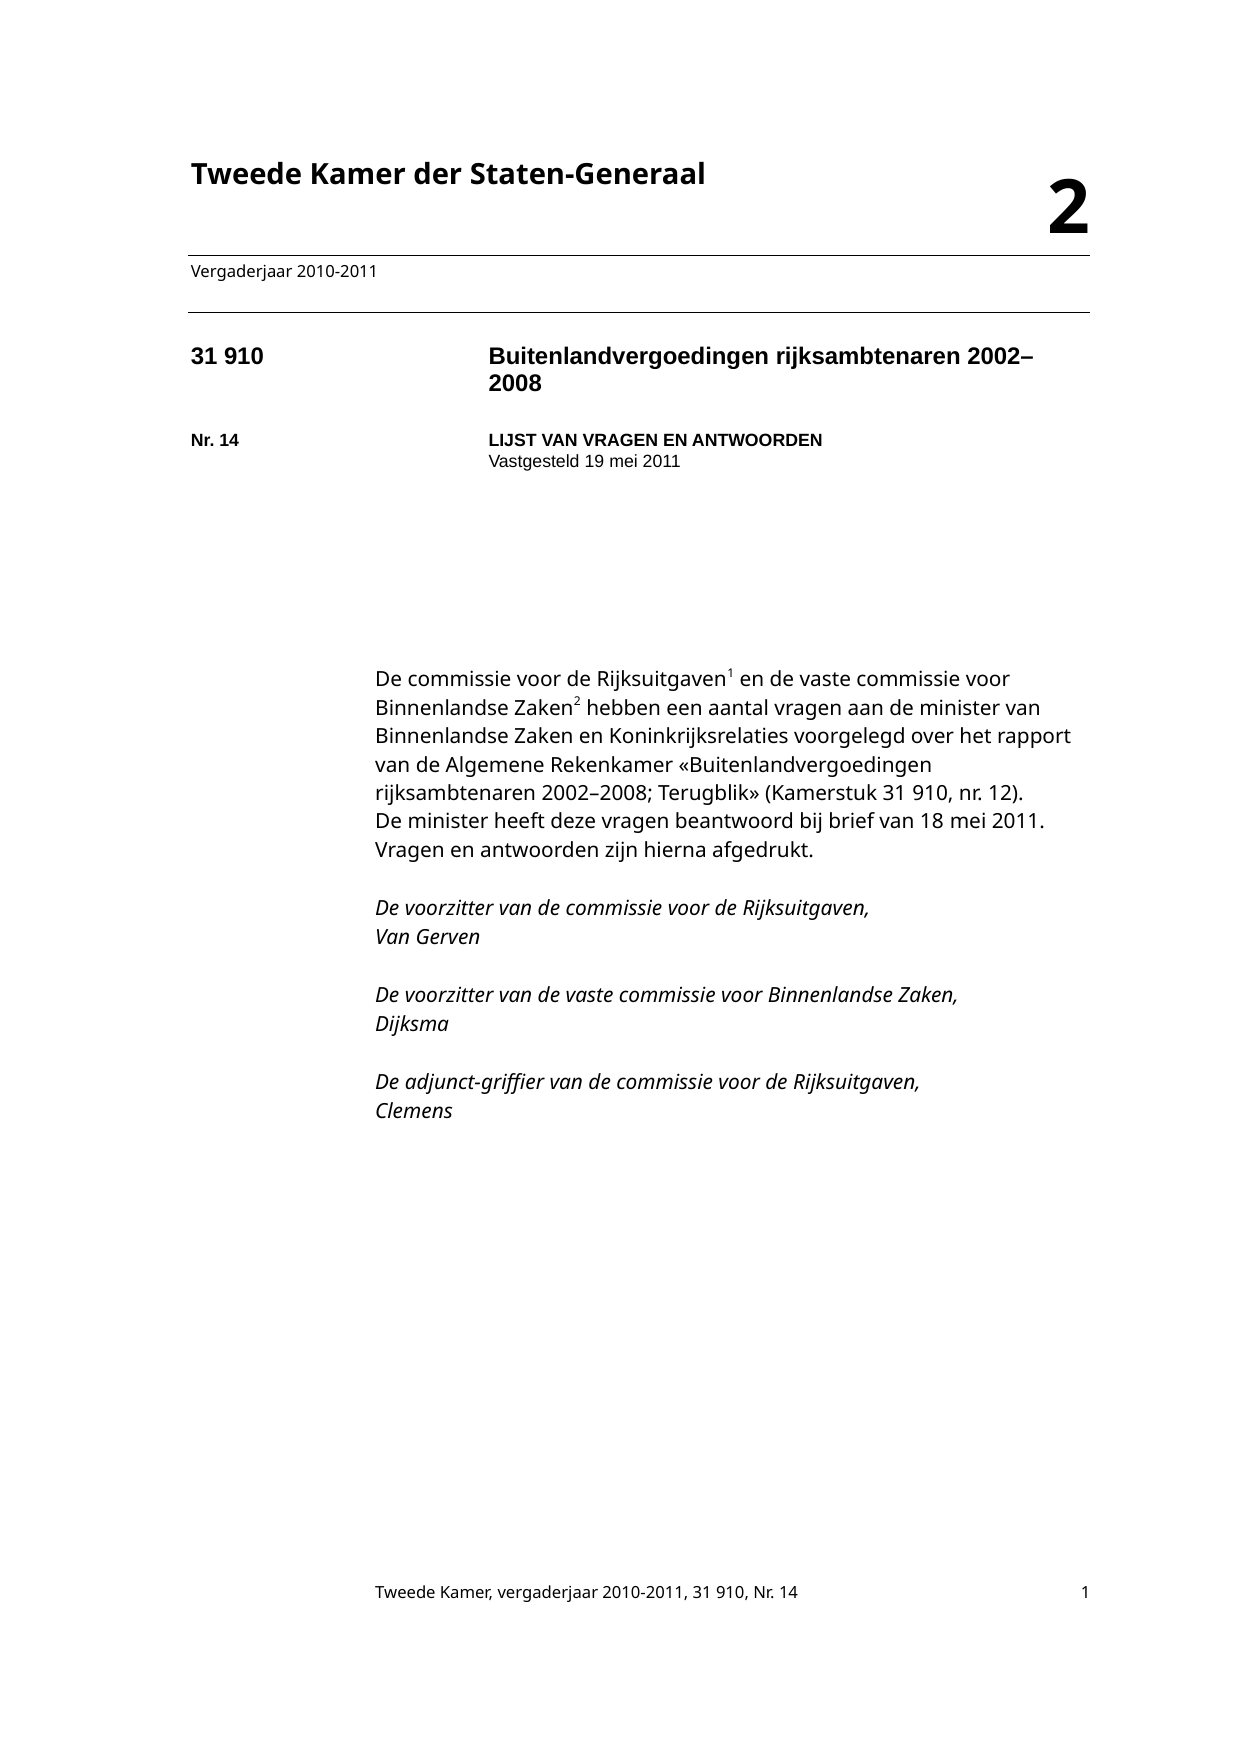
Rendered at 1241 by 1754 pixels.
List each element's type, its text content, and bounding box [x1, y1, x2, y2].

text Van Gerven [375, 922, 1090, 950]
text De adjunct-griffier van de commissie voor de Rijksuitgaven, [375, 1067, 1090, 1096]
table_cell Buitenlandvergoedingen rijksambtenaren 2002–2008 [485, 339, 1090, 427]
table_header 2 [910, 150, 1090, 255]
text Dijksma [375, 1009, 1090, 1037]
table_cell [485, 313, 1090, 339]
table_cell Vergaderjaar 2010-2011 [188, 256, 485, 312]
table_cell 31 910 [188, 339, 485, 427]
text De voorzitter van de vaste commissie voor Binnenlandse Zaken, [375, 980, 1090, 1009]
text De commissie voor de Rijksuitgaven en de vaste commissie voor Binnenlandse Zaken hebben een aantal vragen aan de minister van Binnenlandse Zaken en Koninkrijksrelaties voorgelegd over het rapport van de Algemene Rekenkamer «Buitenlandvergoedingen rijksambtenaren 2002–2008; Terugblik» (Kamerstuk 31 910, nr. 12). [375, 664, 1090, 807]
table_cell Nr. 14 [188, 427, 485, 546]
text Clemens [375, 1096, 1090, 1124]
text De minister heeft deze vragen beantwoord bij brief van 18 mei 2011. [375, 807, 1090, 835]
table_header Tweede Kamer der Staten-Generaal [188, 150, 909, 255]
text De voorzitter van de commissie voor de Rijksuitgaven, [375, 893, 1090, 922]
table_cell [485, 256, 1090, 312]
table_cell LIJST VAN VRAGEN EN ANTWOORDEN Vastgesteld 19 mei 2011 [485, 427, 1090, 546]
text Vragen en antwoorden zijn hierna afgedrukt. [375, 835, 1090, 863]
table_cell [188, 313, 485, 339]
